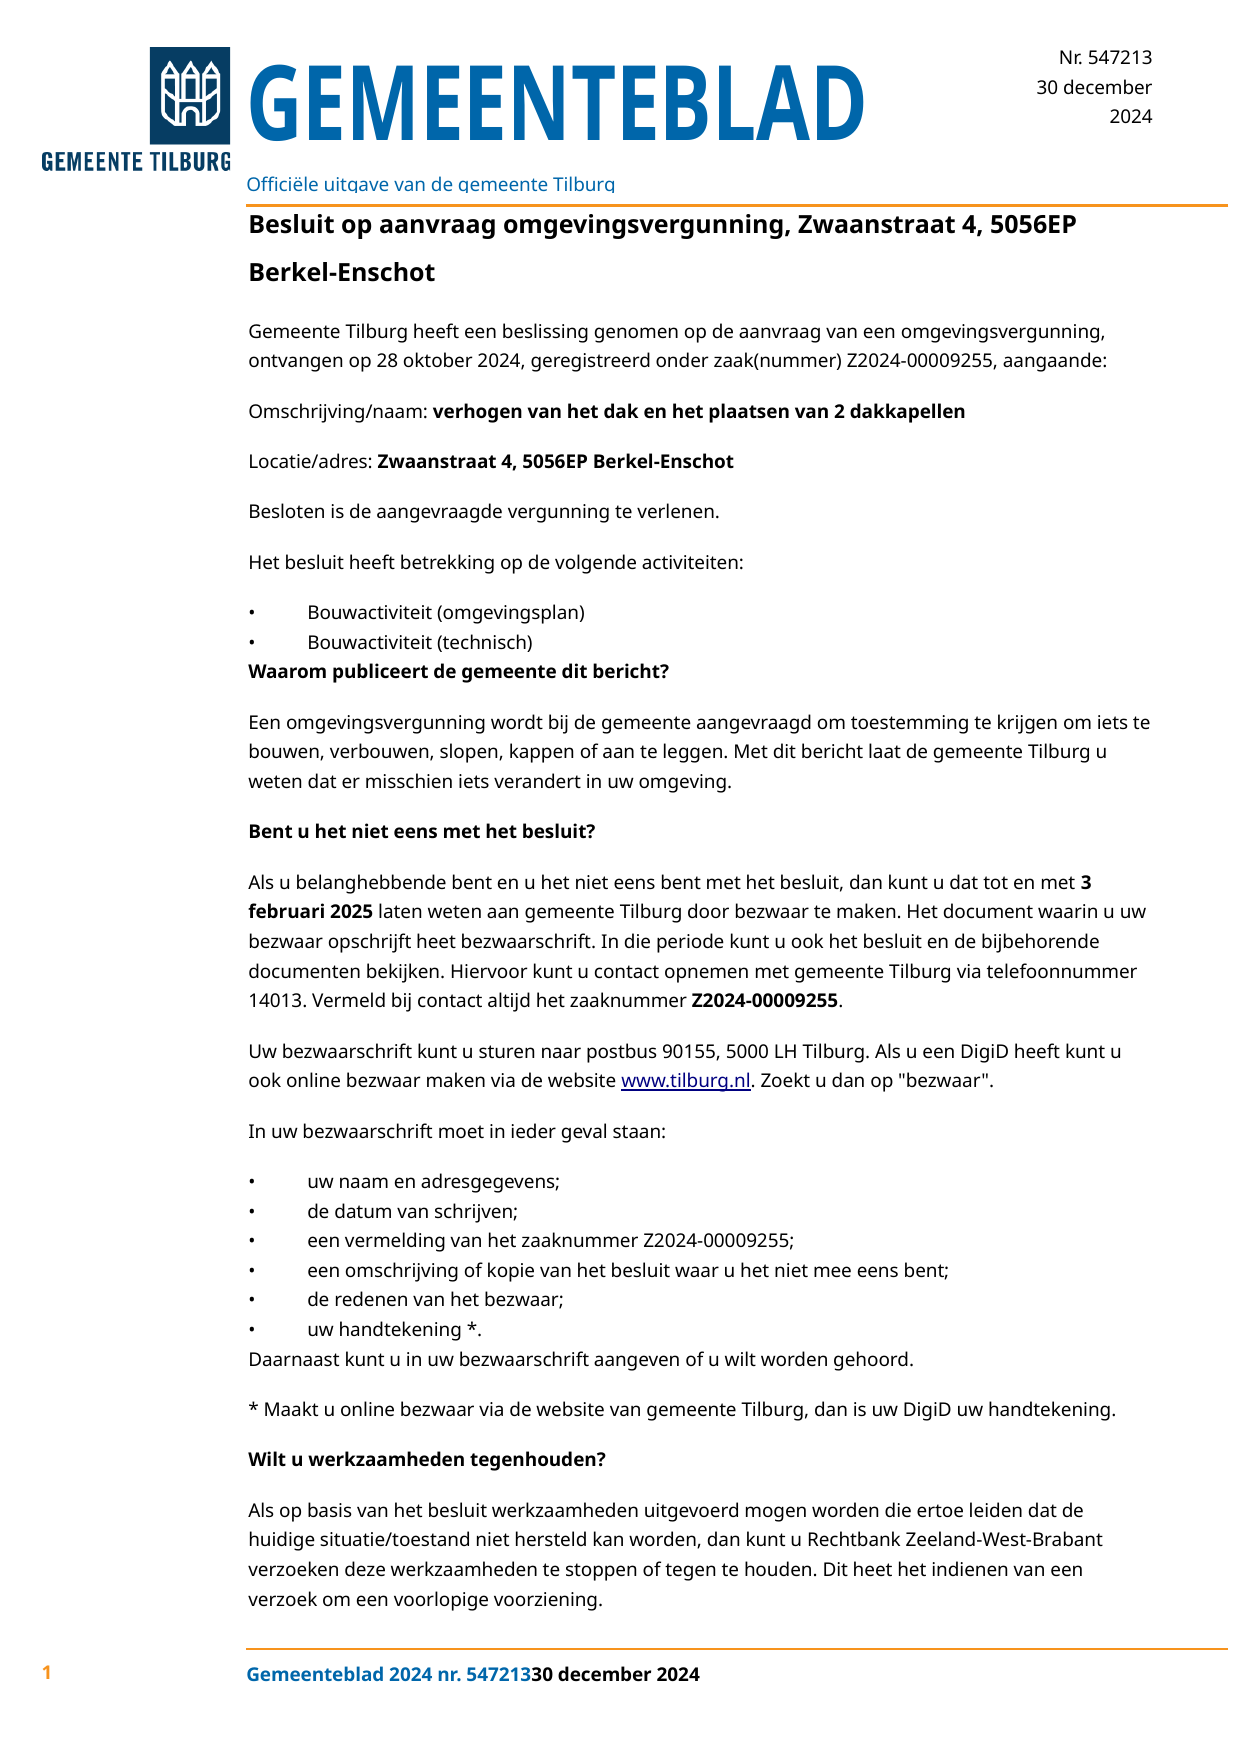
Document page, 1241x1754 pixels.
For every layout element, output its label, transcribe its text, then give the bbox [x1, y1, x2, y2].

text Locatie/adres: Zwaanstraat 4, 5056EP Berkel-Enschot [248, 448, 1152, 474]
text Gemeente Tilburg heeft een beslissing genomen op de aanvraag van een omgevingsvergunning, ontvangen op 28 oktober 2024, geregistreerd onder zaak(nummer) Z2024-00009255, aangaande: [248, 318, 1152, 373]
list Bouwactiviteit (technisch) [248, 629, 1152, 655]
text * Maakt u online bezwaar via de website van gemeente Tilburg, dan is uw DigiD uw handtekening. [248, 1396, 1152, 1422]
text Wilt u werkzaamheden tegenhouden? [248, 1447, 1152, 1472]
list Bouwactiviteit (omgevingsplan) [248, 599, 1152, 625]
text Besloten is de aangevraagde vergunning te verlenen. [248, 499, 1152, 524]
text In uw bezwaarschrift moet in ieder geval staan: [248, 1118, 1152, 1144]
text Het besluit heeft betrekking op de volgende activiteiten: [248, 549, 1152, 575]
text Als u belanghebbende bent en u het niet eens bent met het besluit, dan kunt u dat tot en met 3 februari 2025 laten weten aan gemeente Tilburg door bezwaar te maken. Het document waarin u uw bezwaar opschrijft heet bezwaarschrift. In die periode kunt u ook het besluit en de bijbehorende documenten bekijken. Hiervoor kunt u contact opnemen met gemeente Tilburg via telefoonnummer 14013. Vermeld bij contact altijd het zaaknummer Z2024-00009255. [248, 869, 1152, 1013]
text Een omgevingsvergunning wordt bij de gemeente aangevraagd om toestemming te krijgen om iets te bouwen, verbouwen, slopen, kappen of aan te leggen. Met dit bericht laat de gemeente Tilburg u weten dat er misschien iets verandert in uw omgeving. [248, 709, 1152, 794]
list uw handtekening *. [248, 1316, 1152, 1342]
list een omschrijving of kopie van het besluit waar u het niet mee eens bent; [248, 1257, 1152, 1283]
list de datum van schrijven; [248, 1198, 1152, 1224]
list de redenen van het bezwaar; [248, 1287, 1152, 1312]
text Bent u het niet eens met het besluit? [248, 819, 1152, 844]
text Omschrijving/naam: verhogen van het dak en het plaatsen van 2 dakkapellen [248, 398, 1152, 424]
text Besluit op aanvraag omgevingsvergunning, Zwaanstraat 4, 5056EP Berkel-Enschot [248, 207, 1152, 288]
list een vermelding van het zaaknummer Z2024-00009255; [248, 1227, 1152, 1253]
text Als op basis van het besluit werkzaamheden uitgevoerd mogen worden die ertoe leiden dat de huidige situatie/toestand niet hersteld kan worden, dan kunt u Rechtbank Zeeland-West-Brabant verzoeken deze werkzaamheden te stoppen of tegen te houden. Dit heet het indienen van een verzoek om een voorlopige voorziening. [248, 1497, 1152, 1612]
picture [41, 47, 231, 172]
text Uw bezwaarschrift kunt u sturen naar postbus 90155, 5000 LH Tilburg. Als u een DigiD heeft kunt u ook online bezwaar maken via de website www.tilburg.nl. Zoekt u dan op "bezwaar". [248, 1038, 1152, 1093]
text Daarnaast kunt u in uw bezwaarschrift aangeven of u wilt worden gehoord. [248, 1346, 1152, 1372]
text Waarom publiceert de gemeente dit bericht? [248, 659, 1152, 684]
list uw naam en adresgegevens; [248, 1168, 1152, 1194]
